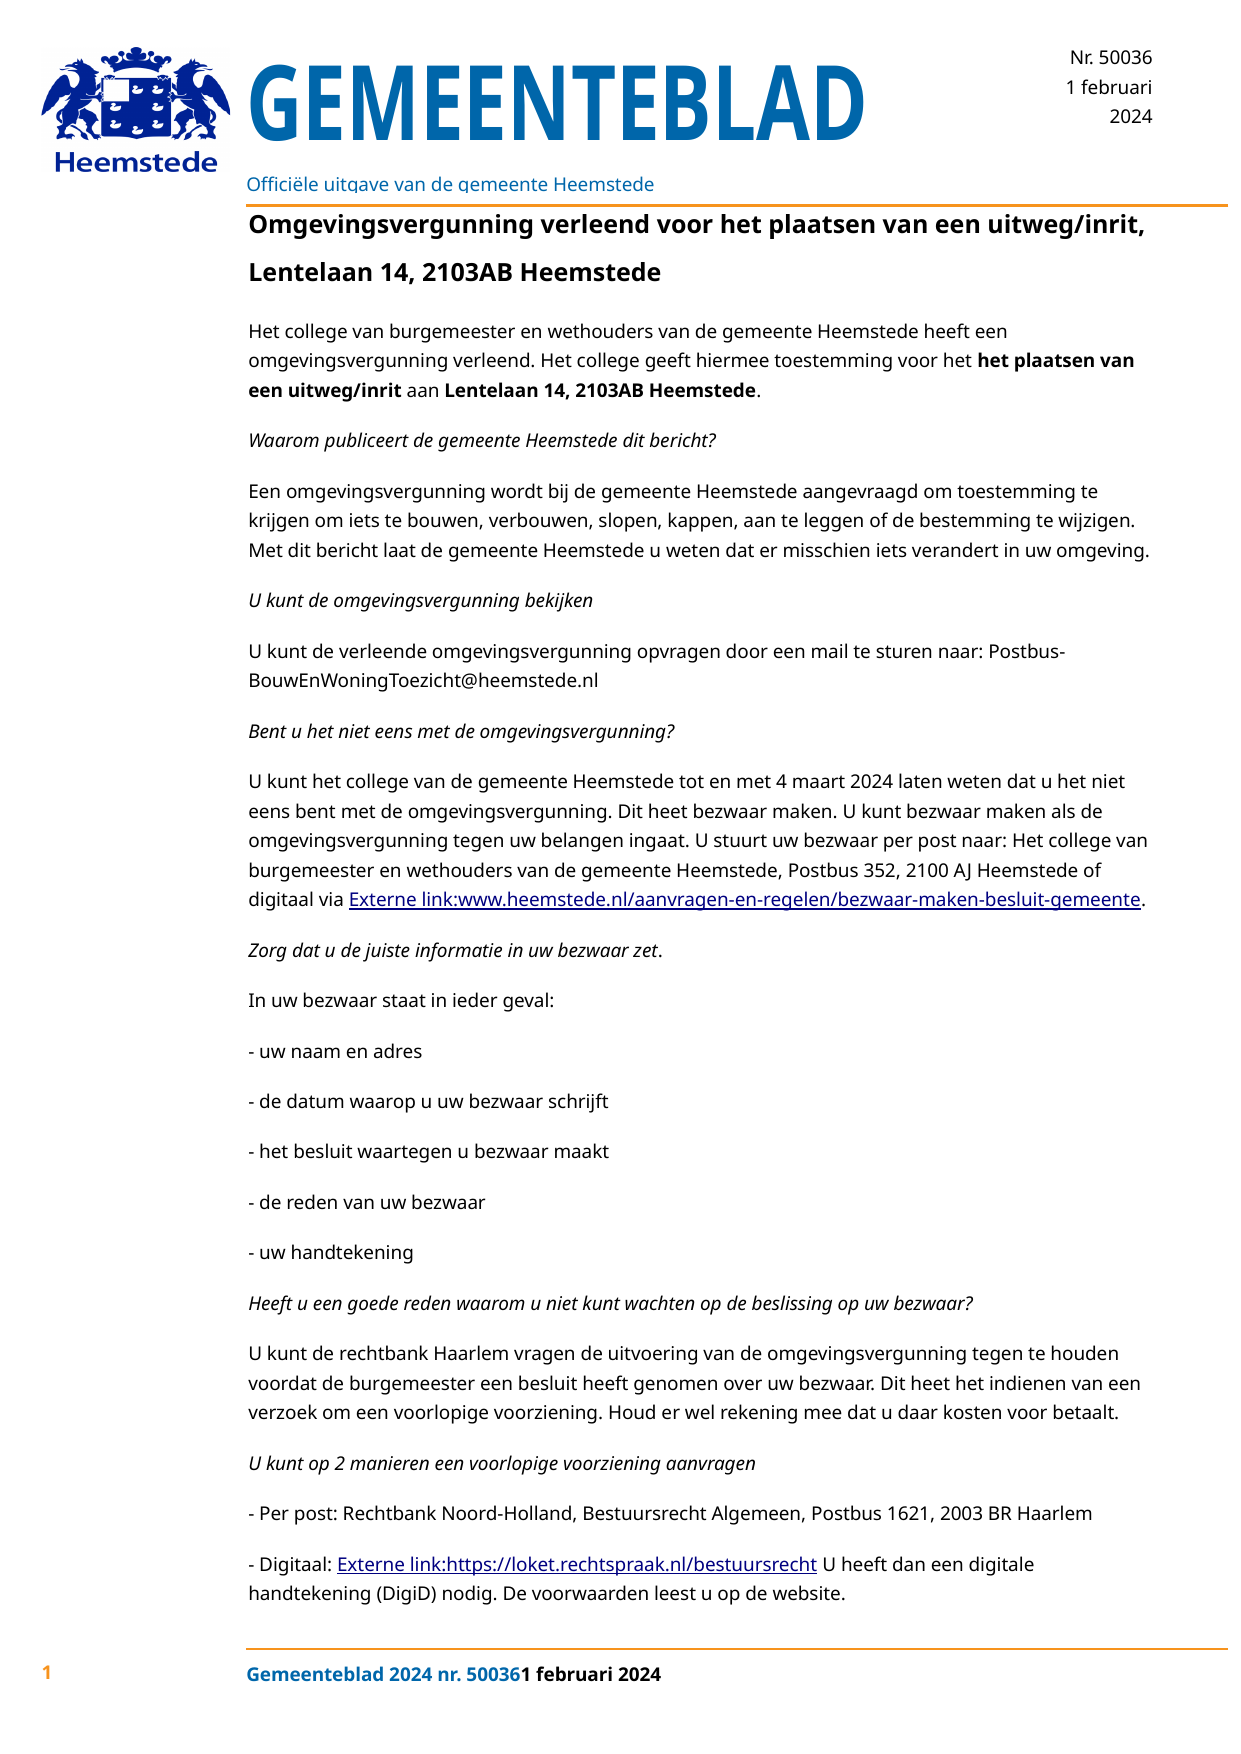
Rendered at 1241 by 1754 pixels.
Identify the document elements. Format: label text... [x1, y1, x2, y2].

text - Digitaal: Externe link:https://loket.rechtspraak.nl/bestuursrecht U heeft dan een digitale handtekening (DigiD) nodig. De voorwaarden leest u op de website. [248, 1551, 1152, 1606]
text - Per post: Rechtbank Noord-Holland, Bestuursrecht Algemeen, Postbus 1621, 2003 BR Haarlem [248, 1500, 1152, 1526]
text Het college van burgemeester en wethouders van de gemeente Heemstede heeft een omgevingsvergunning verleend. Het college geeft hiermee toestemming voor het het plaatsen van een uitweg/inrit aan Lentelaan 14, 2103AB Heemstede. [248, 318, 1152, 403]
text Waarom publiceert de gemeente Heemstede dit bericht? [248, 427, 1152, 453]
text U kunt de rechtbank Haarlem vragen de uitvoering van de omgevingsvergunning tegen te houden voordat de burgemeester een besluit heeft genomen over uw bezwaar. Dit heet het indienen van een verzoek om een voorlopige voorziening. Houd er wel rekening mee dat u daar kosten voor betaalt. [248, 1340, 1152, 1425]
picture [41, 47, 231, 172]
text U kunt op 2 manieren een voorlopige voorziening aanvragen [248, 1450, 1152, 1476]
text Zorg dat u de juiste informatie in uw bezwaar zet. [248, 937, 1152, 963]
text - de datum waarop u uw bezwaar schrijft [248, 1088, 1152, 1114]
text - de reden van uw bezwaar [248, 1189, 1152, 1215]
text - uw handtekening [248, 1239, 1152, 1265]
text - het besluit waartegen u bezwaar maakt [248, 1139, 1152, 1164]
text U kunt het college van de gemeente Heemstede tot en met 4 maart 2024 laten weten dat u het niet eens bent met de omgevingsvergunning. Dit heet bezwaar maken. U kunt bezwaar maken als de omgevingsvergunning tegen uw belangen ingaat. U stuurt uw bezwaar per post naar: Het college van burgemeester en wethouders van de gemeente Heemstede, Postbus 352, 2100 AJ Heemstede of digitaal via Externe link:www.heemstede.nl/aanvragen-en-regelen/bezwaar-maken-besluit-gemeente. [248, 768, 1152, 912]
text U kunt de verleende omgevingsvergunning opvragen door een mail te sturen naar: Postbus-BouwEnWoningToezicht@heemstede.nl [248, 638, 1152, 693]
text Omgevingsvergunning verleend voor het plaatsen van een uitweg/inrit, Lentelaan 14, 2103AB Heemstede [248, 207, 1152, 288]
text U kunt de omgevingsvergunning bekijken [248, 587, 1152, 613]
text Een omgevingsvergunning wordt bij de gemeente Heemstede aangevraagd om toestemming te krijgen om iets te bouwen, verbouwen, slopen, kappen, aan te leggen of de bestemming te wijzigen. Met dit bericht laat de gemeente Heemstede u weten dat er misschien iets verandert in uw omgeving. [248, 478, 1152, 563]
text In uw bezwaar staat in ieder geval: [248, 987, 1152, 1013]
text Heeft u een goede reden waarom u niet kunt wachten op de beslissing op uw bezwaar? [248, 1290, 1152, 1316]
text Bent u het niet eens met de omgevingsvergunning? [248, 718, 1152, 744]
text - uw naam en adres [248, 1038, 1152, 1064]
